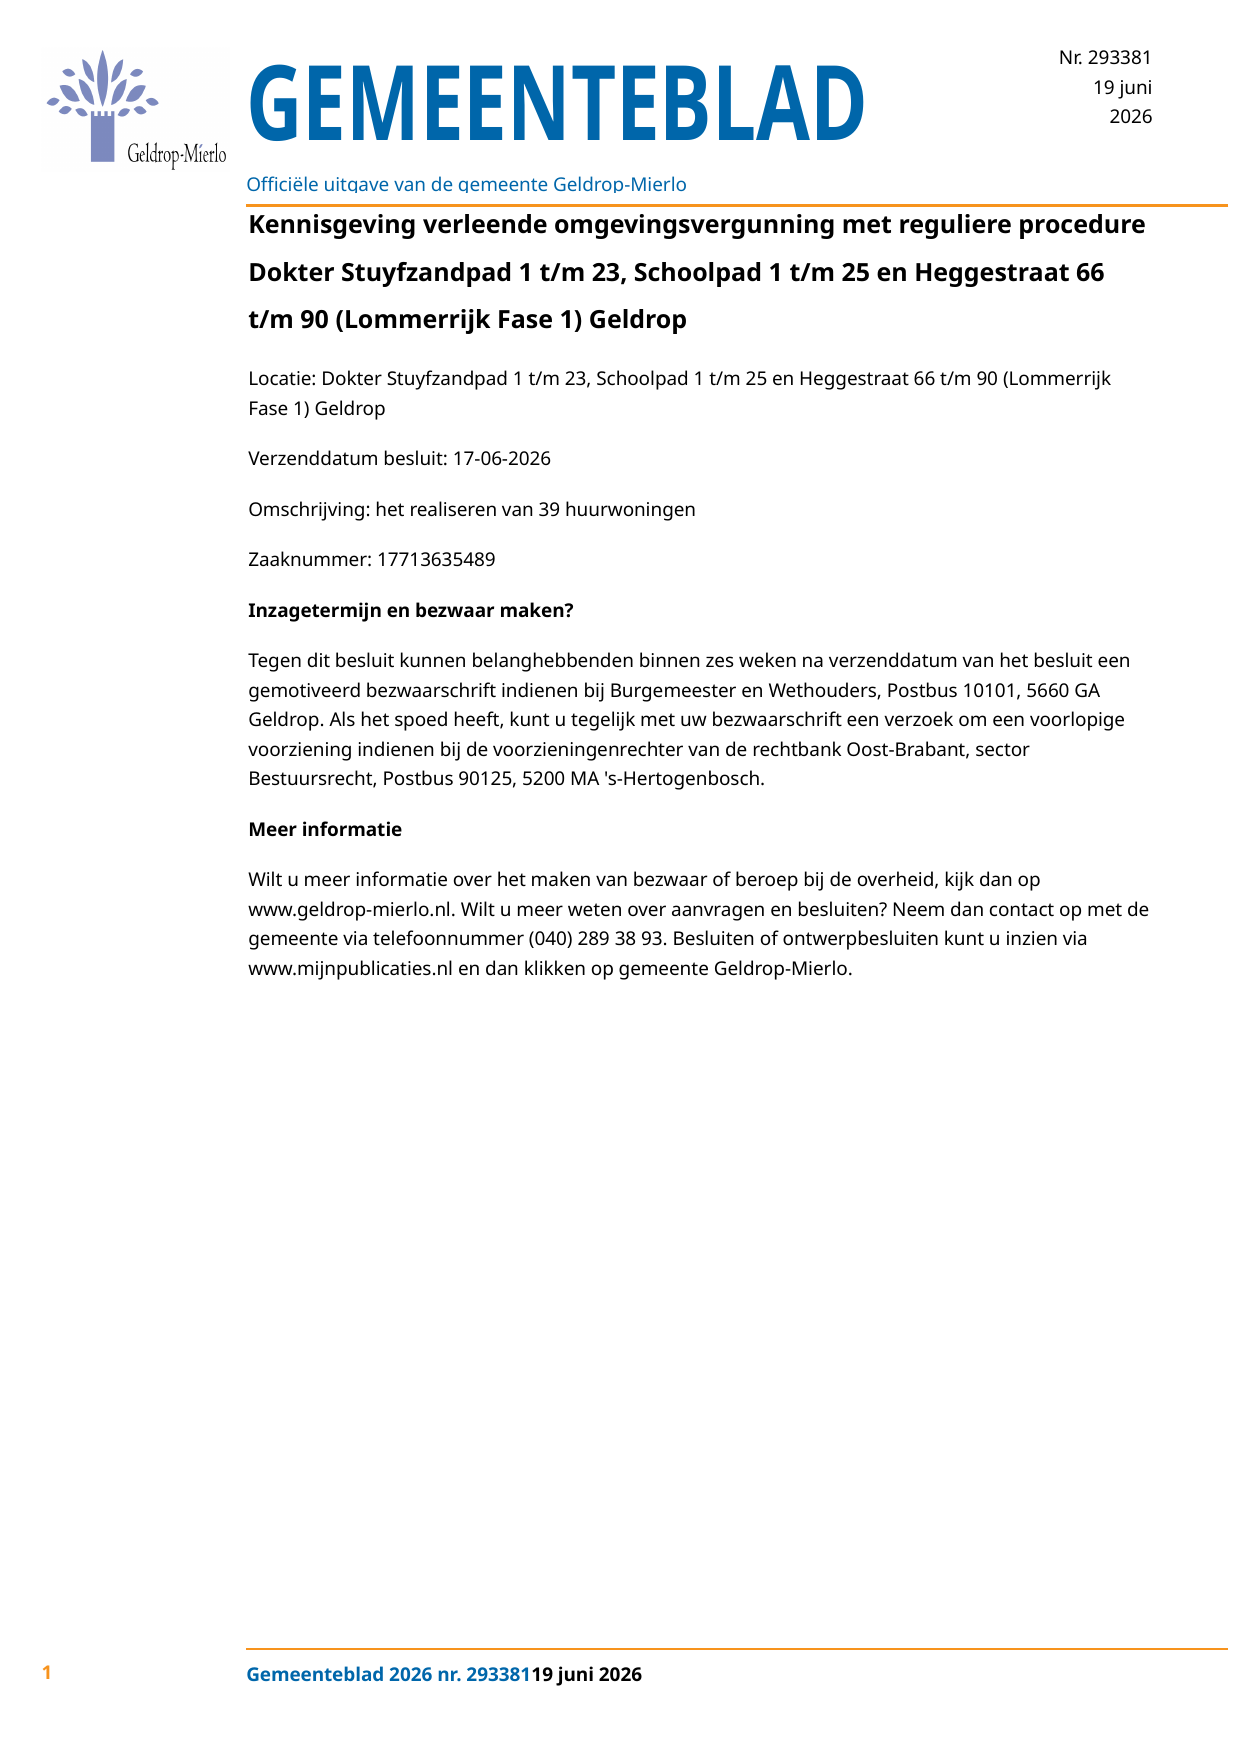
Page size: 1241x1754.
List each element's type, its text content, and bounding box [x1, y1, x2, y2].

text Tegen dit besluit kunnen belanghebbenden binnen zes weken na verzenddatum van het besluit een gemotiveerd bezwaarschrift indienen bij Burgemeester en Wethouders, Postbus 10101, 5660 GA Geldrop. Als het spoed heeft, kunt u tegelijk met uw bezwaarschrift een verzoek om een voorlopige voorziening indienen bij de voorzieningenrechter van de rechtbank Oost-Brabant, sector Bestuursrecht, Postbus 90125, 5200 MA 's-Hertogenbosch. [248, 647, 1152, 791]
text Zaaknummer: 17713635489 [248, 546, 1152, 572]
text Kennisgeving verleende omgevingsvergunning met reguliere procedure Dokter Stuyfzandpad 1 t/m 23, Schoolpad 1 t/m 25 en Heggestraat 66 t/m 90 (Lommerrijk Fase 1) Geldrop [248, 207, 1152, 336]
text Omschrijving: het realiseren van 39 huurwoningen [248, 496, 1152, 522]
text Verzenddatum besluit: 17-06-2026 [248, 446, 1152, 471]
picture [41, 47, 231, 172]
text Wilt u meer informatie over het maken van bezwaar of beroep bij de overheid, kijk dan op www.geldrop-mierlo.nl. Wilt u meer weten over aanvragen en besluiten? Neem dan contact op met de gemeente via telefoonnummer (040) 289 38 93. Besluiten of ontwerpbesluiten kunt u inzien via www.mijnpublicaties.nl en dan klikken op gemeente Geldrop-Mierlo. [248, 866, 1152, 981]
text Meer informatie [248, 816, 1152, 842]
text Locatie: Dokter Stuyfzandpad 1 t/m 23, Schoolpad 1 t/m 25 en Heggestraat 66 t/m 90 (Lommerrijk Fase 1) Geldrop [248, 366, 1152, 421]
text Inzagetermijn en bezwaar maken? [248, 597, 1152, 622]
